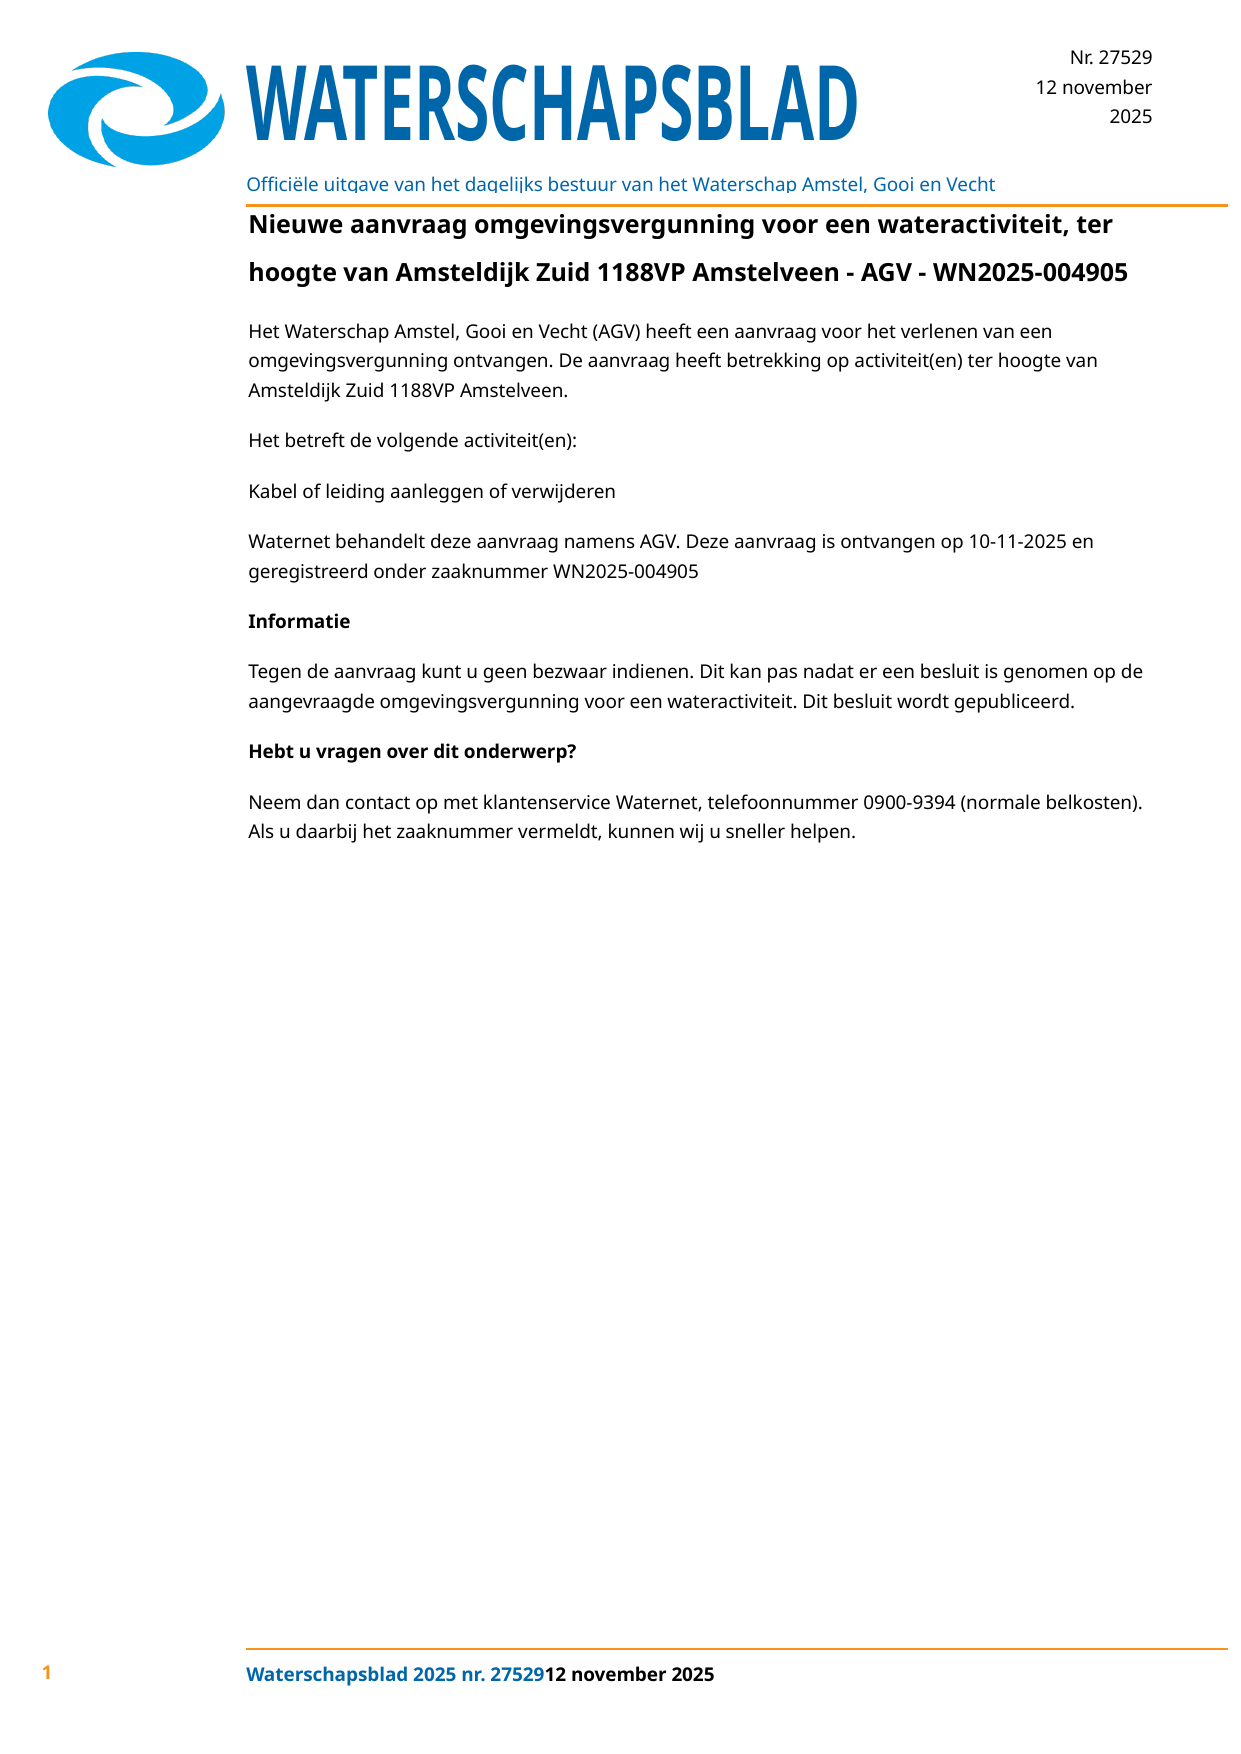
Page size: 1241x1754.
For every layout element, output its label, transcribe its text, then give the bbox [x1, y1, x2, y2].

text Neem dan contact op met klantenservice Waternet, telefoonnummer 0900-9394 (normale belkosten). Als u daarbij het zaaknummer vermeldt, kunnen wij u sneller helpen. [248, 789, 1152, 844]
text Waternet behandelt deze aanvraag namens AGV. Deze aanvraag is ontvangen op 10-11-2025 en geregistreerd onder zaaknummer WN2025-004905 [248, 528, 1152, 584]
text Informatie [248, 608, 1152, 634]
text Hebt u vragen over dit onderwerp? [248, 739, 1152, 764]
picture [41, 47, 231, 172]
text Kabel of leiding aanleggen of verwijderen [248, 478, 1152, 504]
text Nieuwe aanvraag omgevingsvergunning voor een wateractiviteit, ter hoogte van Amsteldijk Zuid 1188VP Amstelveen - AGV - WN2025-004905 [248, 207, 1152, 288]
text Het Waterschap Amstel, Gooi en Vecht (AGV) heeft een aanvraag voor het verlenen van een omgevingsvergunning ontvangen. De aanvraag heeft betrekking op activiteit(en) ter hoogte van Amsteldijk Zuid 1188VP Amstelveen. [248, 318, 1152, 403]
text Het betreft de volgende activiteit(en): [248, 427, 1152, 453]
text Tegen de aanvraag kunt u geen bezwaar indienen. Dit kan pas nadat er een besluit is genomen op de aangevraagde omgevingsvergunning voor een wateractiviteit. Dit besluit wordt gepubliceerd. [248, 659, 1152, 714]
